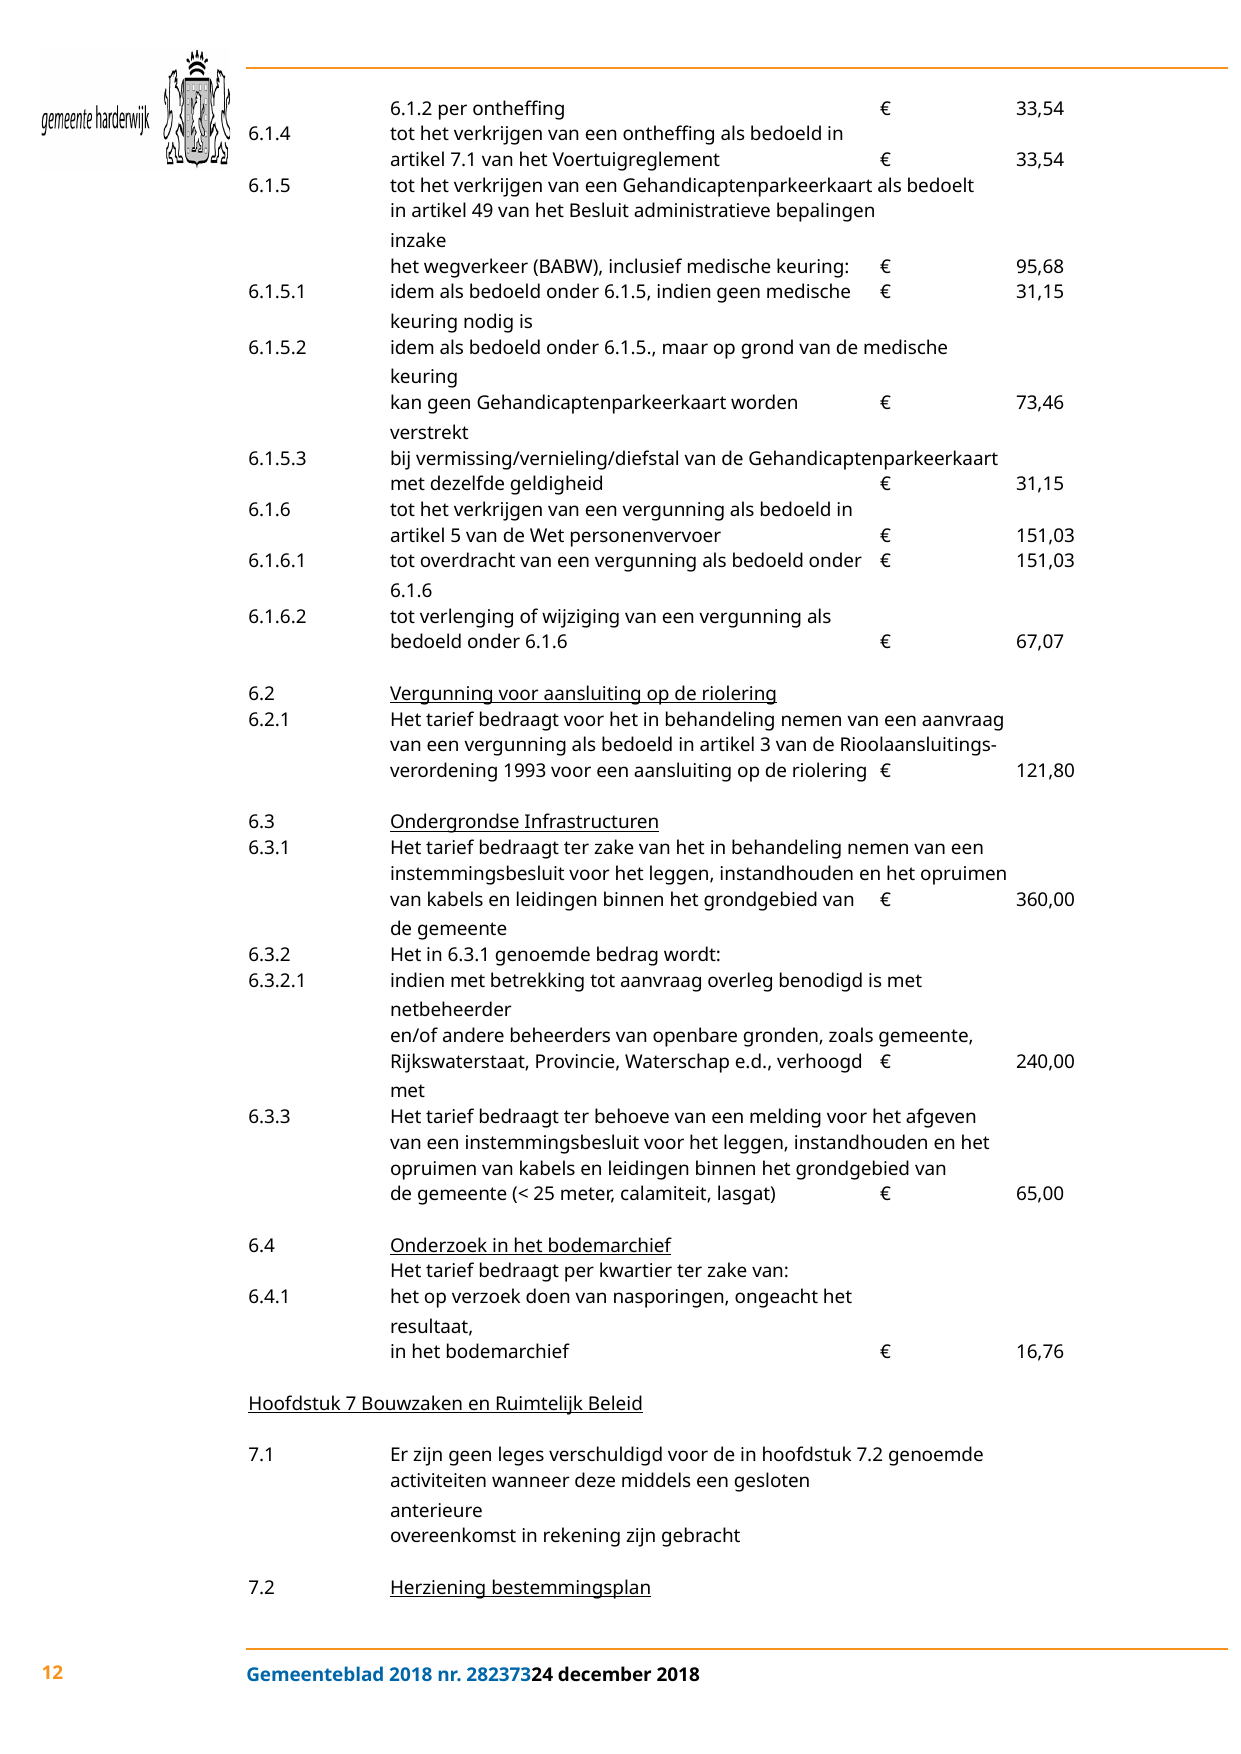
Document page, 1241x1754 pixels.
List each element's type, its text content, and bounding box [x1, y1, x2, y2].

table_cell [248, 1022, 390, 1048]
table_cell [880, 680, 1016, 706]
table_cell van een instemmingsbesluit voor het leggen, instandhouden en het [390, 1129, 1016, 1155]
table_cell 6.4.1 [248, 1284, 390, 1339]
table_cell [880, 198, 1016, 253]
table_cell [248, 654, 390, 680]
table_cell 7.2 [248, 1574, 390, 1600]
table_cell 6.1.6 [248, 496, 390, 522]
table_cell 7.1 [248, 1442, 390, 1467]
table_cell indien met betrekking tot aanvraag overleg benodigd is met netbeheerder [390, 967, 1016, 1022]
table_cell € [880, 1181, 1016, 1206]
table_cell 6.4 [248, 1232, 390, 1258]
table_cell Ondergrondse Infrastructuren [390, 809, 880, 834]
table_cell Het tarief bedraagt ter zake van het in behandeling nemen van een [390, 835, 1016, 860]
table_cell 31,15 [1016, 279, 1152, 334]
table_cell [248, 860, 390, 886]
table_cell [1016, 835, 1152, 860]
table_cell 6.1.6.2 [248, 603, 390, 629]
table_cell kan geen Gehandicaptenparkeerkaart worden verstrekt [390, 389, 880, 445]
table_cell in artikel 49 van het Besluit administratieve bepalingen inzake [390, 198, 880, 253]
table_cell 6.3 [248, 809, 390, 834]
table_cell en/of andere beheerders van openbare gronden, zoals gemeente, [390, 1022, 1016, 1048]
table_cell [390, 1549, 880, 1574]
table_cell [390, 1365, 880, 1390]
table_cell van kabels en leidingen binnen het grondgebied van de gemeente [390, 886, 880, 941]
table_cell 6.3.3 [248, 1103, 390, 1129]
table_cell [880, 941, 1016, 967]
table_cell [880, 121, 1016, 146]
table_cell 16,76 [1016, 1339, 1152, 1364]
table_cell 65,00 [1016, 1181, 1152, 1206]
table_cell Er zijn geen leges verschuldigd voor de in hoofdstuk 7.2 genoemde [390, 1442, 1016, 1467]
table_cell [248, 146, 390, 172]
table_cell € [880, 279, 1016, 334]
table_cell [1016, 783, 1152, 809]
table_cell [880, 783, 1016, 809]
table_cell € [880, 389, 1016, 445]
table_cell [248, 1365, 390, 1390]
table_cell [390, 654, 880, 680]
table_cell Het tarief bedraagt per kwartier ter zake van: [390, 1258, 880, 1283]
table_cell Herziening bestemmingsplan [390, 1574, 880, 1600]
table_cell [248, 1129, 390, 1155]
table_cell 6.1.5.1 [248, 279, 390, 334]
table_cell met dezelfde geldigheid [390, 470, 880, 496]
table_cell [390, 783, 880, 809]
table_cell € [880, 1048, 1016, 1103]
table_cell [248, 732, 390, 757]
table_cell 73,46 [1016, 389, 1152, 445]
table_cell € [880, 886, 1016, 941]
table_cell artikel 5 van de Wet personenvervoer [390, 522, 880, 548]
table_cell 67,07 [1016, 629, 1152, 654]
table_cell [880, 603, 1016, 629]
table_cell 151,03 [1016, 548, 1152, 603]
table_cell [880, 1468, 1016, 1523]
table_cell [880, 496, 1016, 522]
table_cell [248, 1549, 390, 1574]
table_cell [1016, 1103, 1152, 1129]
table_cell instemmingsbesluit voor het leggen, instandhouden en het opruimen [390, 860, 1016, 886]
table_cell [248, 1416, 390, 1442]
table_cell € [880, 757, 1016, 783]
table_cell [1016, 1365, 1152, 1390]
table_cell € [880, 548, 1016, 603]
table_cell [248, 886, 390, 941]
table_cell Rijkswaterstaat, Provincie, Waterschap e.d., verhoogd met [390, 1048, 880, 1103]
table_cell 360,00 [1016, 886, 1152, 941]
table_cell [880, 1390, 1016, 1416]
table_cell overeenkomst in rekening zijn gebracht [390, 1523, 880, 1548]
table_cell Het in 6.3.1 genoemde bedrag wordt: [390, 941, 880, 967]
table_cell [248, 1206, 390, 1232]
table_cell [248, 470, 390, 496]
table_cell [248, 629, 390, 654]
table_cell [1016, 172, 1152, 198]
picture [41, 47, 231, 172]
table_cell [248, 95, 390, 121]
table_cell het wegverkeer (BABW), inclusief medische keuring: [390, 253, 880, 279]
table_cell [1016, 1390, 1152, 1416]
table_cell [1016, 1232, 1152, 1258]
table_cell [248, 253, 390, 279]
table_cell Het tarief bedraagt ter behoeve van een melding voor het afgeven [390, 1103, 1016, 1129]
table_cell € [880, 1339, 1016, 1364]
table_cell [880, 1549, 1016, 1574]
table_cell [1016, 860, 1152, 886]
table_cell [1016, 654, 1152, 680]
table_cell [248, 1155, 390, 1181]
table_cell [880, 1232, 1016, 1258]
table_cell Hoofdstuk 7 Bouwzaken en Ruimtelijk Beleid [248, 1390, 880, 1416]
table_cell € [880, 146, 1016, 172]
table_cell [1016, 1574, 1152, 1600]
table_cell 6.1.5 [248, 172, 390, 198]
table_cell [248, 1468, 390, 1523]
table_cell bij vermissing/vernieling/diefstal van de Gehandicaptenparkeerkaart [390, 445, 1016, 470]
table_cell 6.1.5.3 [248, 445, 390, 470]
table_cell verordening 1993 voor een aansluiting op de riolering [390, 757, 880, 783]
table_cell [248, 757, 390, 783]
table_cell 95,68 [1016, 253, 1152, 279]
table_cell [248, 1258, 390, 1283]
table_cell activiteiten wanneer deze middels een gesloten anterieure [390, 1468, 880, 1523]
table_cell Onderzoek in het bodemarchief [390, 1232, 880, 1258]
table_cell 6.1.6.1 [248, 548, 390, 603]
table_cell 6.2.1 [248, 706, 390, 732]
table_cell [1016, 809, 1152, 834]
table_cell € [880, 629, 1016, 654]
table_cell de gemeente (< 25 meter, calamiteit, lasgat) [390, 1181, 880, 1206]
table_cell tot het verkrijgen van een Gehandicaptenparkeerkaart als bedoelt [390, 172, 1016, 198]
table_cell [1016, 967, 1152, 1022]
table_cell [1016, 1206, 1152, 1232]
table_cell 6.3.2.1 [248, 967, 390, 1022]
table_cell [1016, 198, 1152, 253]
table_cell [1016, 1155, 1152, 1181]
table_cell 6.3.2 [248, 941, 390, 967]
table_cell Het tarief bedraagt voor het in behandeling nemen van een aanvraag [390, 706, 1016, 732]
table_cell [1016, 1284, 1152, 1339]
table_cell [248, 198, 390, 253]
table_cell [248, 522, 390, 548]
table_cell [248, 1048, 390, 1103]
table_cell [880, 1258, 1016, 1283]
table_cell [880, 1284, 1016, 1339]
table_cell [1016, 496, 1152, 522]
table_cell [880, 1206, 1016, 1232]
table_cell [880, 1365, 1016, 1390]
table_cell [1016, 1129, 1152, 1155]
table_cell [390, 1416, 880, 1442]
table_cell € [880, 470, 1016, 496]
table_cell [1016, 334, 1152, 389]
table_cell [880, 1416, 1016, 1442]
table_cell [1016, 732, 1152, 757]
table_cell [248, 1339, 390, 1364]
table_cell [1016, 1258, 1152, 1283]
table_cell het op verzoek doen van nasporingen, ongeacht het resultaat, [390, 1284, 880, 1339]
table_cell 6.3.1 [248, 835, 390, 860]
table_cell 33,54 [1016, 95, 1152, 121]
table_cell [1016, 1523, 1152, 1548]
table_cell [1016, 121, 1152, 146]
table_cell Vergunning voor aansluiting op de riolering [390, 680, 880, 706]
table_cell idem als bedoeld onder 6.1.5, indien geen medische keuring nodig is [390, 279, 880, 334]
table_cell 121,80 [1016, 757, 1152, 783]
table_cell [1016, 445, 1152, 470]
table_cell in het bodemarchief [390, 1339, 880, 1364]
table_cell van een vergunning als bedoeld in artikel 3 van de Rioolaansluitings- [390, 732, 1016, 757]
table_cell [880, 1523, 1016, 1548]
table_cell artikel 7.1 van het Voertuigreglement [390, 146, 880, 172]
table_cell 6.1.4 [248, 121, 390, 146]
table_cell tot het verkrijgen van een ontheffing als bedoeld in [390, 121, 880, 146]
table_cell 151,03 [1016, 522, 1152, 548]
table_cell tot het verkrijgen van een vergunning als bedoeld in [390, 496, 880, 522]
table_cell [1016, 680, 1152, 706]
table_cell [1016, 1022, 1152, 1048]
table_cell [1016, 603, 1152, 629]
table_cell [880, 654, 1016, 680]
table_cell idem als bedoeld onder 6.1.5., maar op grond van de medische keuring [390, 334, 1016, 389]
table_cell [248, 389, 390, 445]
table_cell € [880, 253, 1016, 279]
table_cell [248, 1181, 390, 1206]
table_cell [1016, 941, 1152, 967]
table_cell [248, 783, 390, 809]
table_cell € [880, 522, 1016, 548]
table_cell [1016, 1416, 1152, 1442]
table_cell opruimen van kabels en leidingen binnen het grondgebied van [390, 1155, 1016, 1181]
table_cell 6.1.2 per ontheffing [390, 95, 880, 121]
table_cell [248, 1523, 390, 1548]
table_cell [880, 1574, 1016, 1600]
table_cell [1016, 1549, 1152, 1574]
table_cell [390, 1206, 880, 1232]
table_cell [1016, 706, 1152, 732]
table_cell 6.2 [248, 680, 390, 706]
table_cell 31,15 [1016, 470, 1152, 496]
table_cell tot overdracht van een vergunning als bedoeld onder 6.1.6 [390, 548, 880, 603]
table_cell [1016, 1442, 1152, 1467]
table_cell [1016, 1468, 1152, 1523]
table_cell [880, 809, 1016, 834]
table_cell bedoeld onder 6.1.6 [390, 629, 880, 654]
table_cell 240,00 [1016, 1048, 1152, 1103]
table_cell tot verlenging of wijziging van een vergunning als [390, 603, 880, 629]
table_cell 6.1.5.2 [248, 334, 390, 389]
table_cell € [880, 95, 1016, 121]
table_cell 33,54 [1016, 146, 1152, 172]
